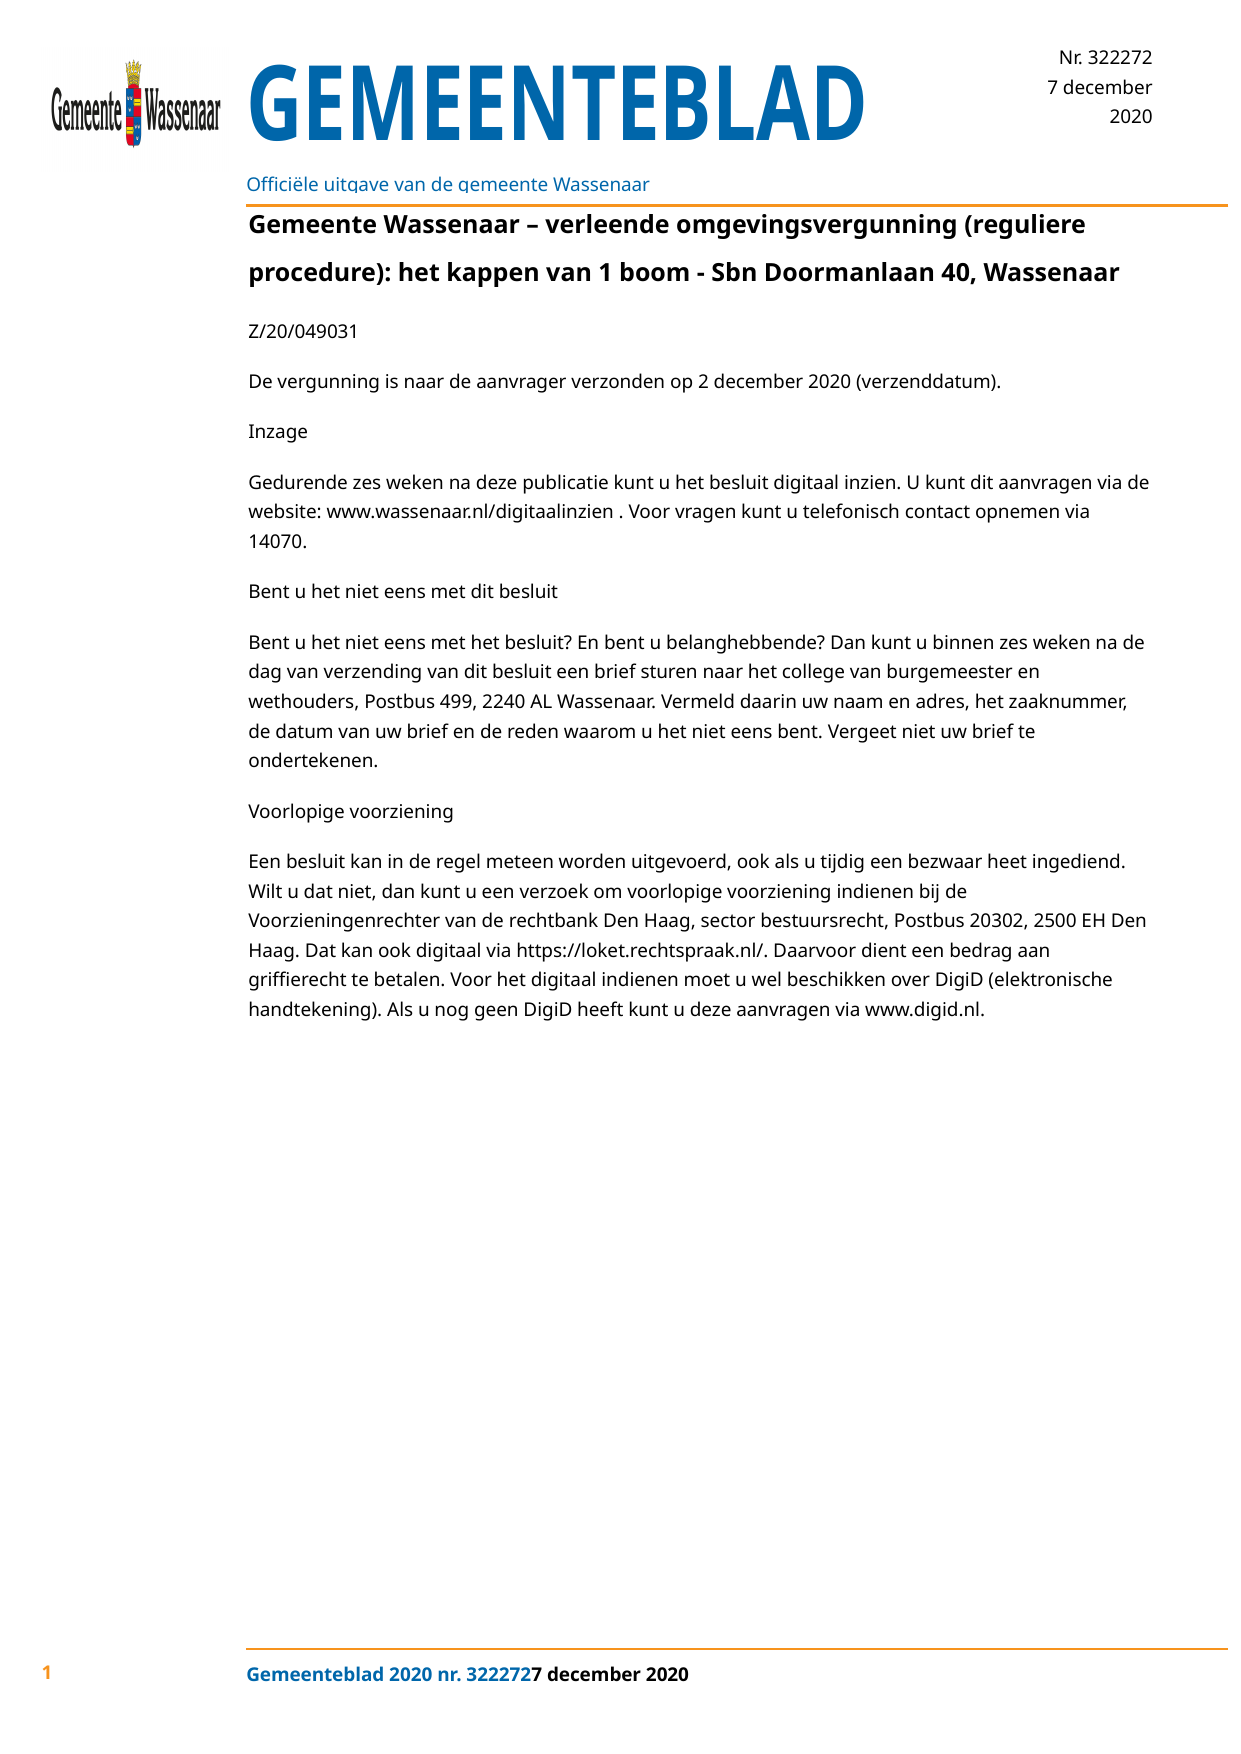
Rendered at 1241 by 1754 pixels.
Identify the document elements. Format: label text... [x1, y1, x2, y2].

text Gemeente Wassenaar – verleende omgevingsvergunning (reguliere procedure): het kappen van 1 boom - Sbn Doormanlaan 40, Wassenaar [248, 207, 1152, 288]
text Gedurende zes weken na deze publicatie kunt u het besluit digitaal inzien. U kunt dit aanvragen via de website: www.wassenaar.nl/digitaalinzien . Voor vragen kunt u telefonisch contact opnemen via 14070. [248, 469, 1152, 554]
text Bent u het niet eens met dit besluit [248, 579, 1152, 604]
text Een besluit kan in de regel meteen worden uitgevoerd, ook als u tijdig een bezwaar heet ingediend. Wilt u dat niet, dan kunt u een verzoek om voorlopige voorziening indienen bij de Voorzieningenrechter van de rechtbank Den Haag, sector bestuursrecht, Postbus 20302, 2500 EH Den Haag. Dat kan ook digitaal via https://loket.rechtspraak.nl/. Daarvoor dient een bedrag aan griffierecht te betalen. Voor het digitaal indienen moet u wel beschikken over DigiD (elektronische handtekening). Als u nog geen DigiD heeft kunt u deze aanvragen via www.digid.nl. [248, 848, 1152, 1022]
text De vergunning is naar de aanvrager verzonden op 2 december 2020 (verzenddatum). [248, 368, 1152, 394]
picture [41, 47, 231, 172]
text Z/20/049031 [248, 318, 1152, 344]
text Voorlopige voorziening [248, 798, 1152, 824]
text Inzage [248, 419, 1152, 444]
text Bent u het niet eens met het besluit? En bent u belanghebbende? Dan kunt u binnen zes weken na de dag van verzending van dit besluit een brief sturen naar het college van burgemeester en wethouders, Postbus 499, 2240 AL Wassenaar. Vermeld daarin uw naam en adres, het zaaknummer, de datum van uw brief en de reden waarom u het niet eens bent. Vergeet niet uw brief te ondertekenen. [248, 629, 1152, 773]
